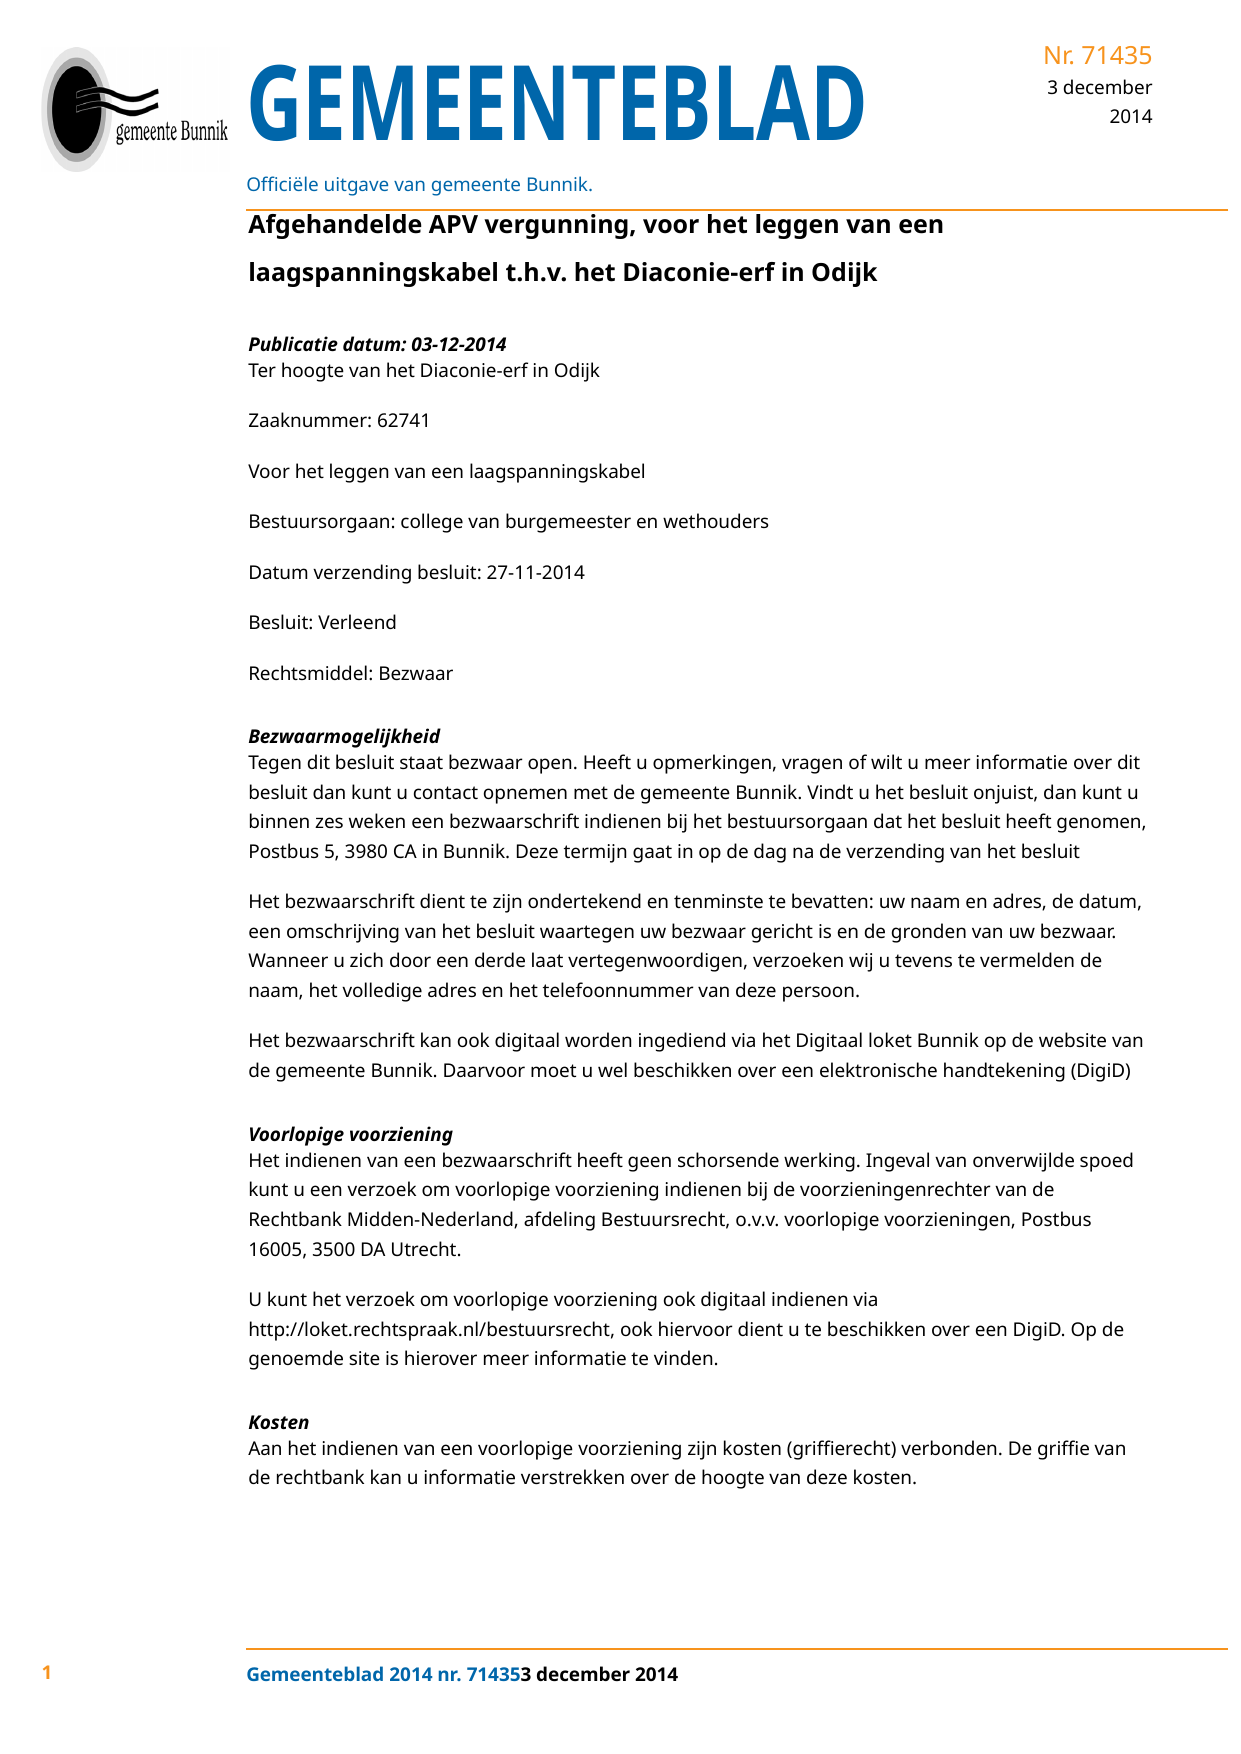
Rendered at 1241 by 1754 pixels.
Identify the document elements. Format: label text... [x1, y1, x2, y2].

text Besluit: Verleend [248, 609, 1152, 635]
text Datum verzending besluit: 27-11-2014 [248, 559, 1152, 584]
text Het bezwaarschrift kan ook digitaal worden ingediend via het Digitaal loket Bunnik op de website van de gemeente Bunnik. Daarvoor moet u wel beschikken over een elektronische handtekening (DigiD) [248, 1028, 1152, 1083]
text U kunt het verzoek om voorlopige voorziening ook digitaal indienen via http://loket.rechtspraak.nl/bestuursrecht, ook hiervoor dient u te beschikken over een DigiD. Op de genoemde site is hierover meer informatie te vinden. [248, 1286, 1152, 1371]
text Afgehandelde APV vergunning, voor het leggen van een laagspanningskabel t.h.v. het Diaconie-erf in Odijk [248, 211, 1152, 288]
text Voor het leggen van een laagspanningskabel [248, 458, 1152, 484]
picture [41, 47, 231, 172]
text Tegen dit besluit staat bezwaar open. Heeft u opmerkingen, vragen of wilt u meer informatie over dit besluit dan kunt u contact opnemen met de gemeente Bunnik. Vindt u het besluit onjuist, dan kunt u binnen zes weken een bezwaarschrift indienen bij het bestuursorgaan dat het besluit heeft genomen, Postbus 5, 3980 CA in Bunnik. Deze termijn gaat in op de dag na de verzending van het besluit [248, 749, 1152, 864]
text Voorlopige voorziening [248, 1121, 1152, 1147]
text Zaaknummer: 62741 [248, 408, 1152, 433]
text Bezwaarmogelijkheid [248, 724, 1152, 749]
text Aan het indienen van een voorlopige voorziening zijn kosten (griffierecht) verbonden. De griffie van de rechtbank kan u informatie verstrekken over de hoogte van deze kosten. [248, 1435, 1152, 1490]
text Ter hoogte van het Diaconie-erf in Odijk [248, 357, 1152, 383]
text Kosten [248, 1409, 1152, 1435]
text Publicatie datum: 03-12-2014 [248, 331, 1152, 357]
text Rechtsmiddel: Bezwaar [248, 660, 1152, 685]
text Het indienen van een bezwaarschrift heeft geen schorsende werking. Ingeval van onverwijlde spoed kunt u een verzoek om voorlopige voorziening indienen bij de voorzieningenrechter van de Rechtbank Midden-Nederland, afdeling Bestuursrecht, o.v.v. voorlopige voorzieningen, Postbus 16005, 3500 DA Utrecht. [248, 1147, 1152, 1261]
text Het bezwaarschrift dient te zijn ondertekend en tenminste te bevatten: uw naam en adres, de datum, een omschrijving van het besluit waartegen uw bezwaar gericht is en de gronden van uw bezwaar. Wanneer u zich door een derde laat vertegenwoordigen, verzoeken wij u tevens te vermelden de naam, het volledige adres en het telefoonnummer van deze persoon. [248, 888, 1152, 1003]
text Bestuursorgaan: college van burgemeester en wethouders [248, 508, 1152, 534]
